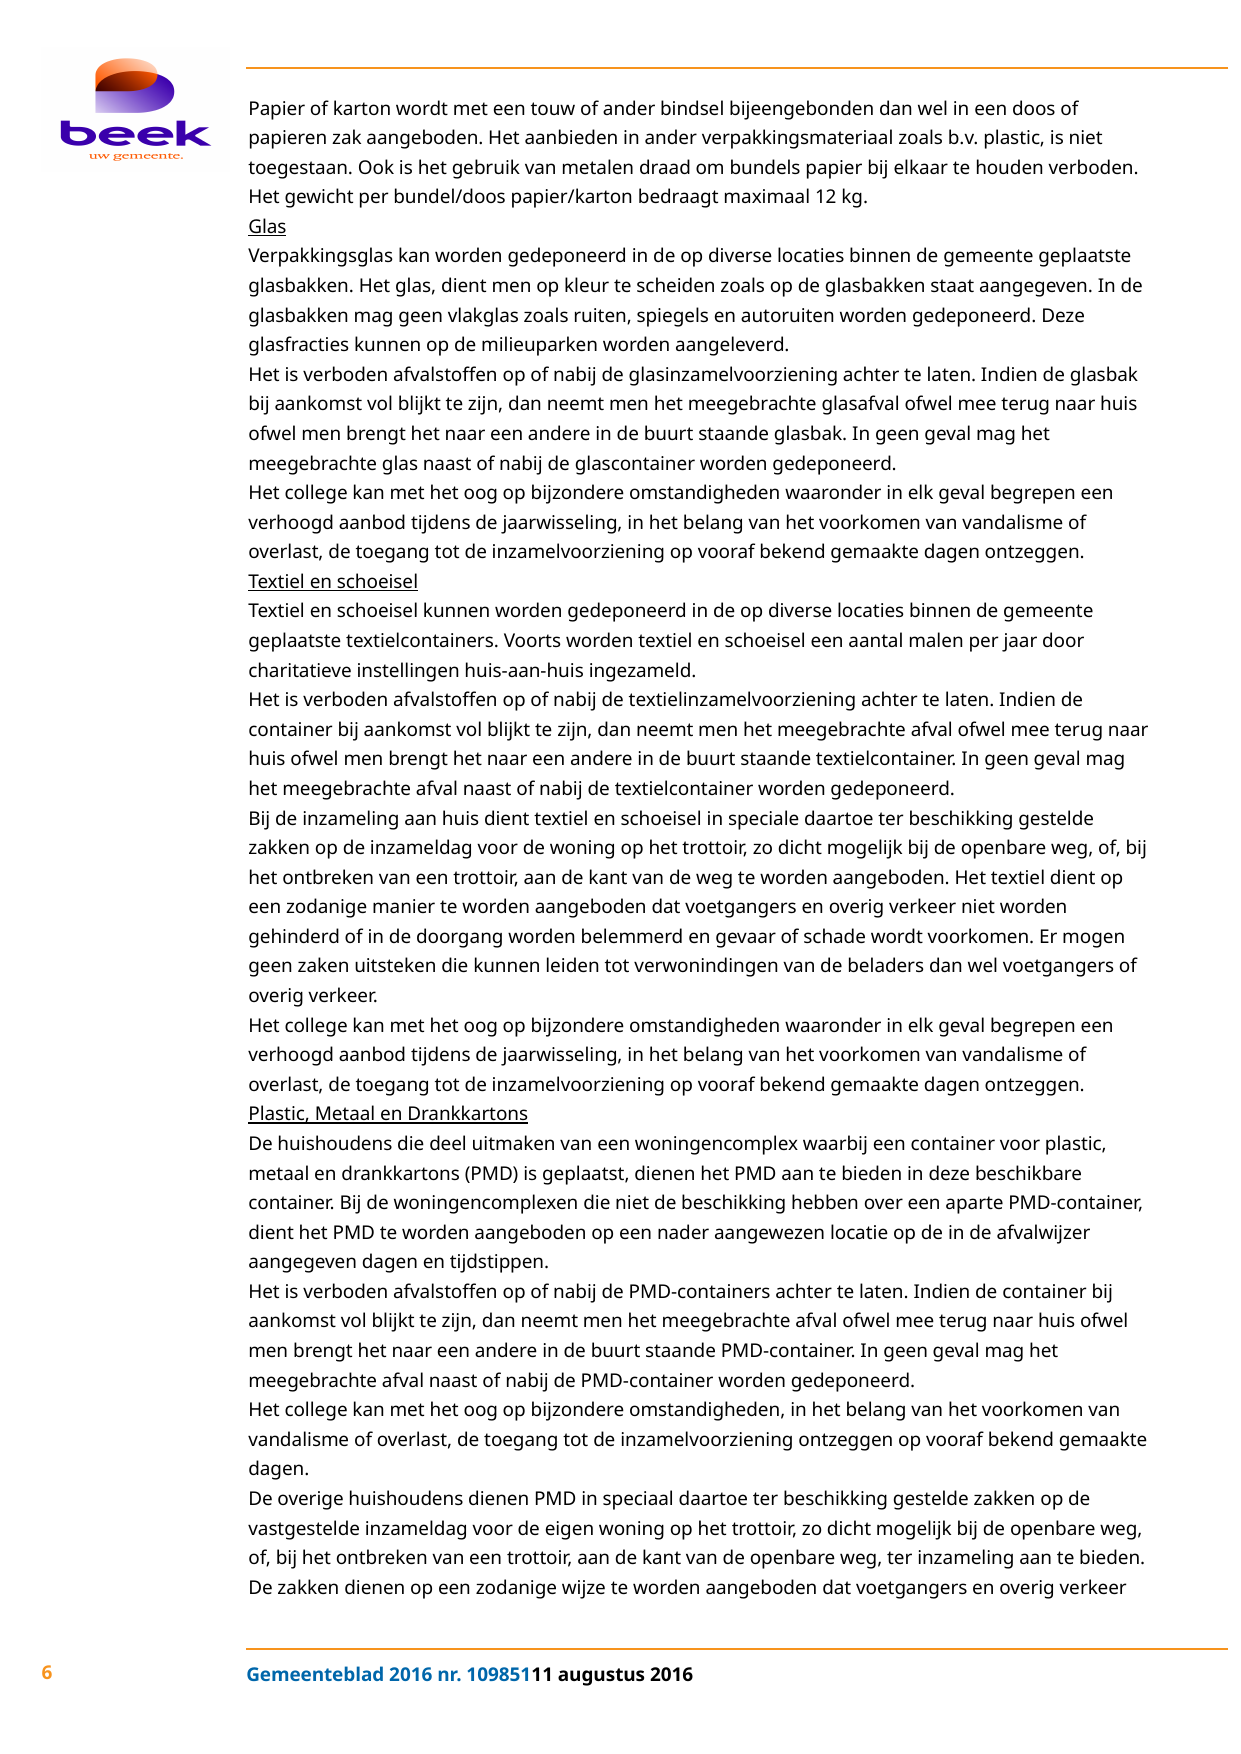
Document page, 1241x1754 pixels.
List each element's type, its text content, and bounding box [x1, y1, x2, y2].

text Textiel en schoeisel kunnen worden gedeponeerd in de op diverse locaties binnen de gemeente geplaatste textielcontainers. Voorts worden textiel en schoeisel een aantal malen per jaar door charitatieve instellingen huis-aan-huis ingezameld. [248, 598, 1152, 683]
picture [41, 47, 231, 172]
text Verpakkingsglas kan worden gedeponeerd in de op diverse locaties binnen de gemeente geplaatste glasbakken. Het glas, dient men op kleur te scheiden zoals op de glasbakken staat aangegeven. In de glasbakken mag geen vlakglas zoals ruiten, spiegels en autoruiten worden gedeponeerd. Deze glasfracties kunnen op de milieuparken worden aangeleverd. [248, 243, 1152, 357]
text De overige huishoudens dienen PMD in speciaal daartoe ter beschikking gestelde zakken op de vastgestelde inzameldag voor de eigen woning op het trottoir, zo dicht mogelijk bij de openbare weg, of, bij het ontbreken van een trottoir, aan de kant van de openbare weg, ter inzameling aan te bieden. De zakken dienen op een zodanige wijze te worden aangeboden dat voetgangers en overig verkeer [248, 1485, 1152, 1600]
text Het college kan met het oog op bijzondere omstandigheden waaronder in elk geval begrepen een verhoogd aanbod tijdens de jaarwisseling, in het belang van het voorkomen van vandalisme of overlast, de toegang tot de inzamelvoorziening op vooraf bekend gemaakte dagen ontzeggen. [248, 1012, 1152, 1097]
text Het college kan met het oog op bijzondere omstandigheden waaronder in elk geval begrepen een verhoogd aanbod tijdens de jaarwisseling, in het belang van het voorkomen van vandalisme of overlast, de toegang tot de inzamelvoorziening op vooraf bekend gemaakte dagen ontzeggen. [248, 479, 1152, 564]
text Textiel en schoeisel [248, 568, 1152, 594]
text De huishoudens die deel uitmaken van een woningencomplex waarbij een container voor plastic, metaal en drankkartons (PMD) is geplaatst, dienen het PMD aan te bieden in deze beschikbare container. Bij de woningencomplexen die niet de beschikking hebben over een aparte PMD-container, dient het PMD te worden aangeboden op een nader aangewezen locatie op de in de afvalwijzer aangegeven dagen en tijdstippen. [248, 1130, 1152, 1274]
text Het college kan met het oog op bijzondere omstandigheden, in het belang van het voorkomen van vandalisme of overlast, de toegang tot de inzamelvoorziening ontzeggen op vooraf bekend gemaakte dagen. [248, 1396, 1152, 1481]
text Bij de inzameling aan huis dient textiel en schoeisel in speciale daartoe ter beschikking gestelde zakken op de inzameldag voor de woning op het trottoir, zo dicht mogelijk bij de openbare weg, of, bij het ontbreken van een trottoir, aan de kant van de weg te worden aangeboden. Het textiel dient op een zodanige manier te worden aangeboden dat voetgangers en overig verkeer niet worden gehinderd of in de doorgang worden belemmerd en gevaar of schade wordt voorkomen. Er mogen geen zaken uitsteken die kunnen leiden tot verwonindingen van de beladers dan wel voetgangers of overig verkeer. [248, 805, 1152, 1008]
text Het is verboden afvalstoffen op of nabij de PMD-containers achter te laten. Indien de container bij aankomst vol blijkt te zijn, dan neemt men het meegebrachte afval ofwel mee terug naar huis ofwel men brengt het naar een andere in de buurt staande PMD-container. In geen geval mag het meegebrachte afval naast of nabij de PMD-container worden gedeponeerd. [248, 1278, 1152, 1393]
text Plastic, Metaal en Drankkartons [248, 1101, 1152, 1126]
text Papier of karton wordt met een touw of ander bindsel bijeengebonden dan wel in een doos of papieren zak aangeboden. Het aanbieden in ander verpakkingsmateriaal zoals b.v. plastic, is niet toegestaan. Ook is het gebruik van metalen draad om bundels papier bij elkaar te houden verboden. Het gewicht per bundel/doos papier/karton bedraagt maximaal 12 kg. [248, 95, 1152, 209]
text Het is verboden afvalstoffen op of nabij de textielinzamelvoorziening achter te laten. Indien de container bij aankomst vol blijkt te zijn, dan neemt men het meegebrachte afval ofwel mee terug naar huis ofwel men brengt het naar een andere in de buurt staande textielcontainer. In geen geval mag het meegebrachte afval naast of nabij de textielcontainer worden gedeponeerd. [248, 686, 1152, 801]
text Glas [248, 213, 1152, 239]
text Het is verboden afvalstoffen op of nabij de glasinzamelvoorziening achter te laten. Indien de glasbak bij aankomst vol blijkt te zijn, dan neemt men het meegebrachte glasafval ofwel mee terug naar huis ofwel men brengt het naar een andere in de buurt staande glasbak. In geen geval mag het meegebrachte glas naast of nabij de glascontainer worden gedeponeerd. [248, 361, 1152, 476]
